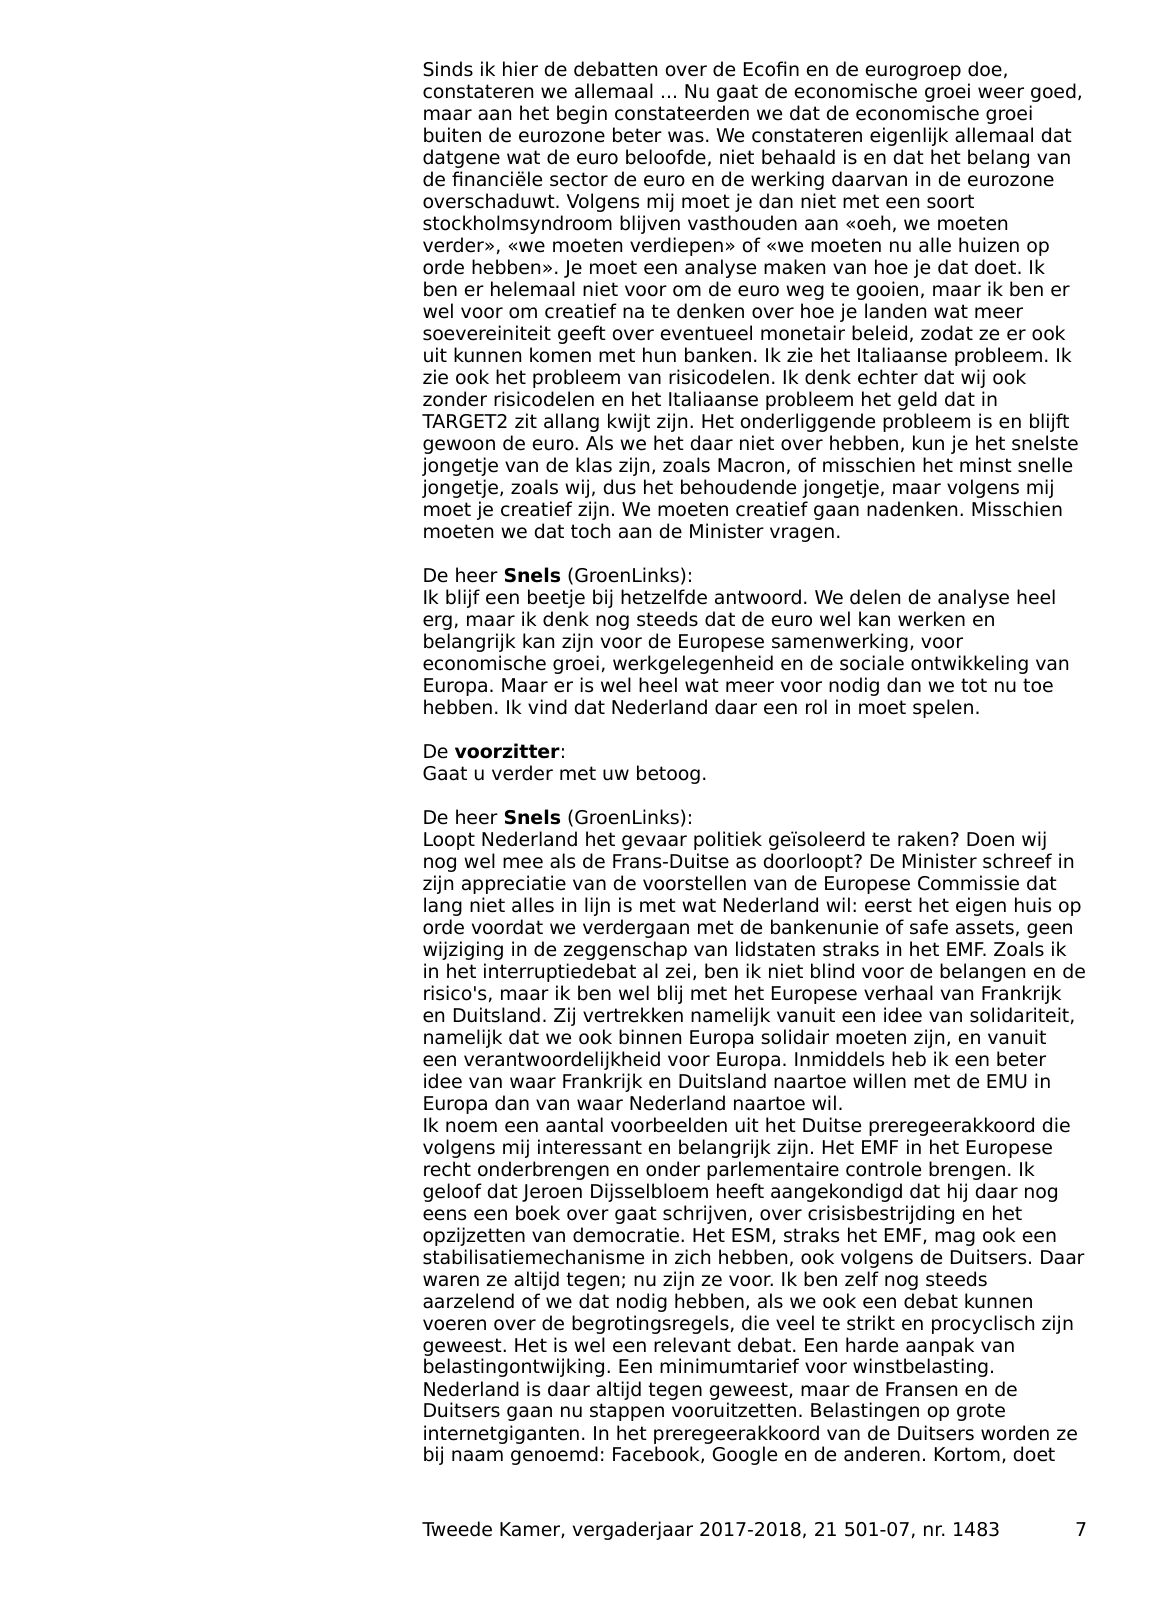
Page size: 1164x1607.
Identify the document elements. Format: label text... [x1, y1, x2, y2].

text De heer Snels (GroenLinks): [422, 565, 1087, 587]
text De heer Snels (GroenLinks): [422, 807, 1087, 829]
text Loopt Nederland het gevaar politiek geïsoleerd te raken? Doen wij nog wel mee als de Frans-Duitse as doorloopt? De Minister schreef in zijn appreciatie van de voorstellen van de Europese Commissie dat lang niet alles in lijn is met wat Nederland wil: eerst het eigen huis op orde voordat we verdergaan met de bankenunie of safe assets, geen wijziging in de zeggenschap van lidstaten straks in het EMF. Zoals ik in het interruptiedebat al zei, ben ik niet blind voor de belangen en de risico's, maar ik ben wel blij met het Europese verhaal van Frankrijk en Duitsland. Zij vertrekken namelijk vanuit een idee van solidariteit, namelijk dat we ook binnen Europa solidair moeten zijn, en vanuit een verantwoordelijkheid voor Europa. Inmiddels heb ik een beter idee van waar Frankrijk en Duitsland naartoe willen met de EMU in Europa dan van waar Nederland naartoe wil. [422, 829, 1087, 1115]
text Ik blijf een beetje bij hetzelfde antwoord. We delen de analyse heel erg, maar ik denk nog steeds dat de euro wel kan werken en belangrijk kan zijn voor de Europese samenwerking, voor economische groei, werkgelegenheid en de sociale ontwikkeling van Europa. Maar er is wel heel wat meer voor nodig dan we tot nu toe hebben. Ik vind dat Nederland daar een rol in moet spelen. [422, 587, 1087, 719]
text De voorzitter: [422, 741, 1087, 763]
text Gaat u verder met uw betoog. [422, 763, 1087, 785]
text Ik noem een aantal voorbeelden uit het Duitse preregeerakkoord die volgens mij interessant en belangrijk zijn. Het EMF in het Europese recht onderbrengen en onder parlementaire controle brengen. Ik geloof dat Jeroen Dijsselbloem heeft aangekondigd dat hij daar nog eens een boek over gaat schrijven, over crisisbestrijding en het opzijzetten van democratie. Het ESM, straks het EMF, mag ook een stabilisatiemechanisme in zich hebben, ook volgens de Duitsers. Daar waren ze altijd tegen; nu zijn ze voor. Ik ben zelf nog steeds aarzelend of we dat nodig hebben, als we ook een debat kunnen voeren over de begrotingsregels, die veel te strikt en procyclisch zijn geweest. Het is wel een relevant debat. Een harde aanpak van belastingontwijking. Een minimumtarief voor winstbelasting. Nederland is daar altijd tegen geweest, maar de Fransen en de Duitsers gaan nu stappen vooruitzetten. Belastingen op grote internetgiganten. In het preregeerakkoord van de Duitsers worden ze bij naam genoemd: Facebook, Google en de anderen. Kortom, doet [422, 1115, 1087, 1466]
text Sinds ik hier de debatten over de Ecofin en de eurogroep doe, constateren we allemaal ... Nu gaat de economische groei weer goed, maar aan het begin constateerden we dat de economische groei buiten de eurozone beter was. We constateren eigenlijk allemaal dat datgene wat de euro beloofde, niet behaald is en dat het belang van de financiële sector de euro en de werking daarvan in de eurozone overschaduwt. Volgens mij moet je dan niet met een soort stockholmsyndroom blijven vasthouden aan «oeh, we moeten verder», «we moeten verdiepen» of «we moeten nu alle huizen op orde hebben». Je moet een analyse maken van hoe je dat doet. Ik ben er helemaal niet voor om de euro weg te gooien, maar ik ben er wel voor om creatief na te denken over hoe je landen wat meer soevereiniteit geeft over eventueel monetair beleid, zodat ze er ook uit kunnen komen met hun banken. Ik zie het Italiaanse probleem. Ik zie ook het probleem van risicodelen. Ik denk echter dat wij ook zonder risicodelen en het Italiaanse probleem het geld dat in TARGET2 zit allang kwijt zijn. Het onderliggende probleem is en blijft gewoon de euro. Als we het daar niet over hebben, kun je het snelste jongetje van de klas zijn, zoals Macron, of misschien het minst snelle jongetje, zoals wij, dus het behoudende jongetje, maar volgens mij moet je creatief zijn. We moeten creatief gaan nadenken. Misschien moeten we dat toch aan de Minister vragen. [422, 59, 1087, 543]
